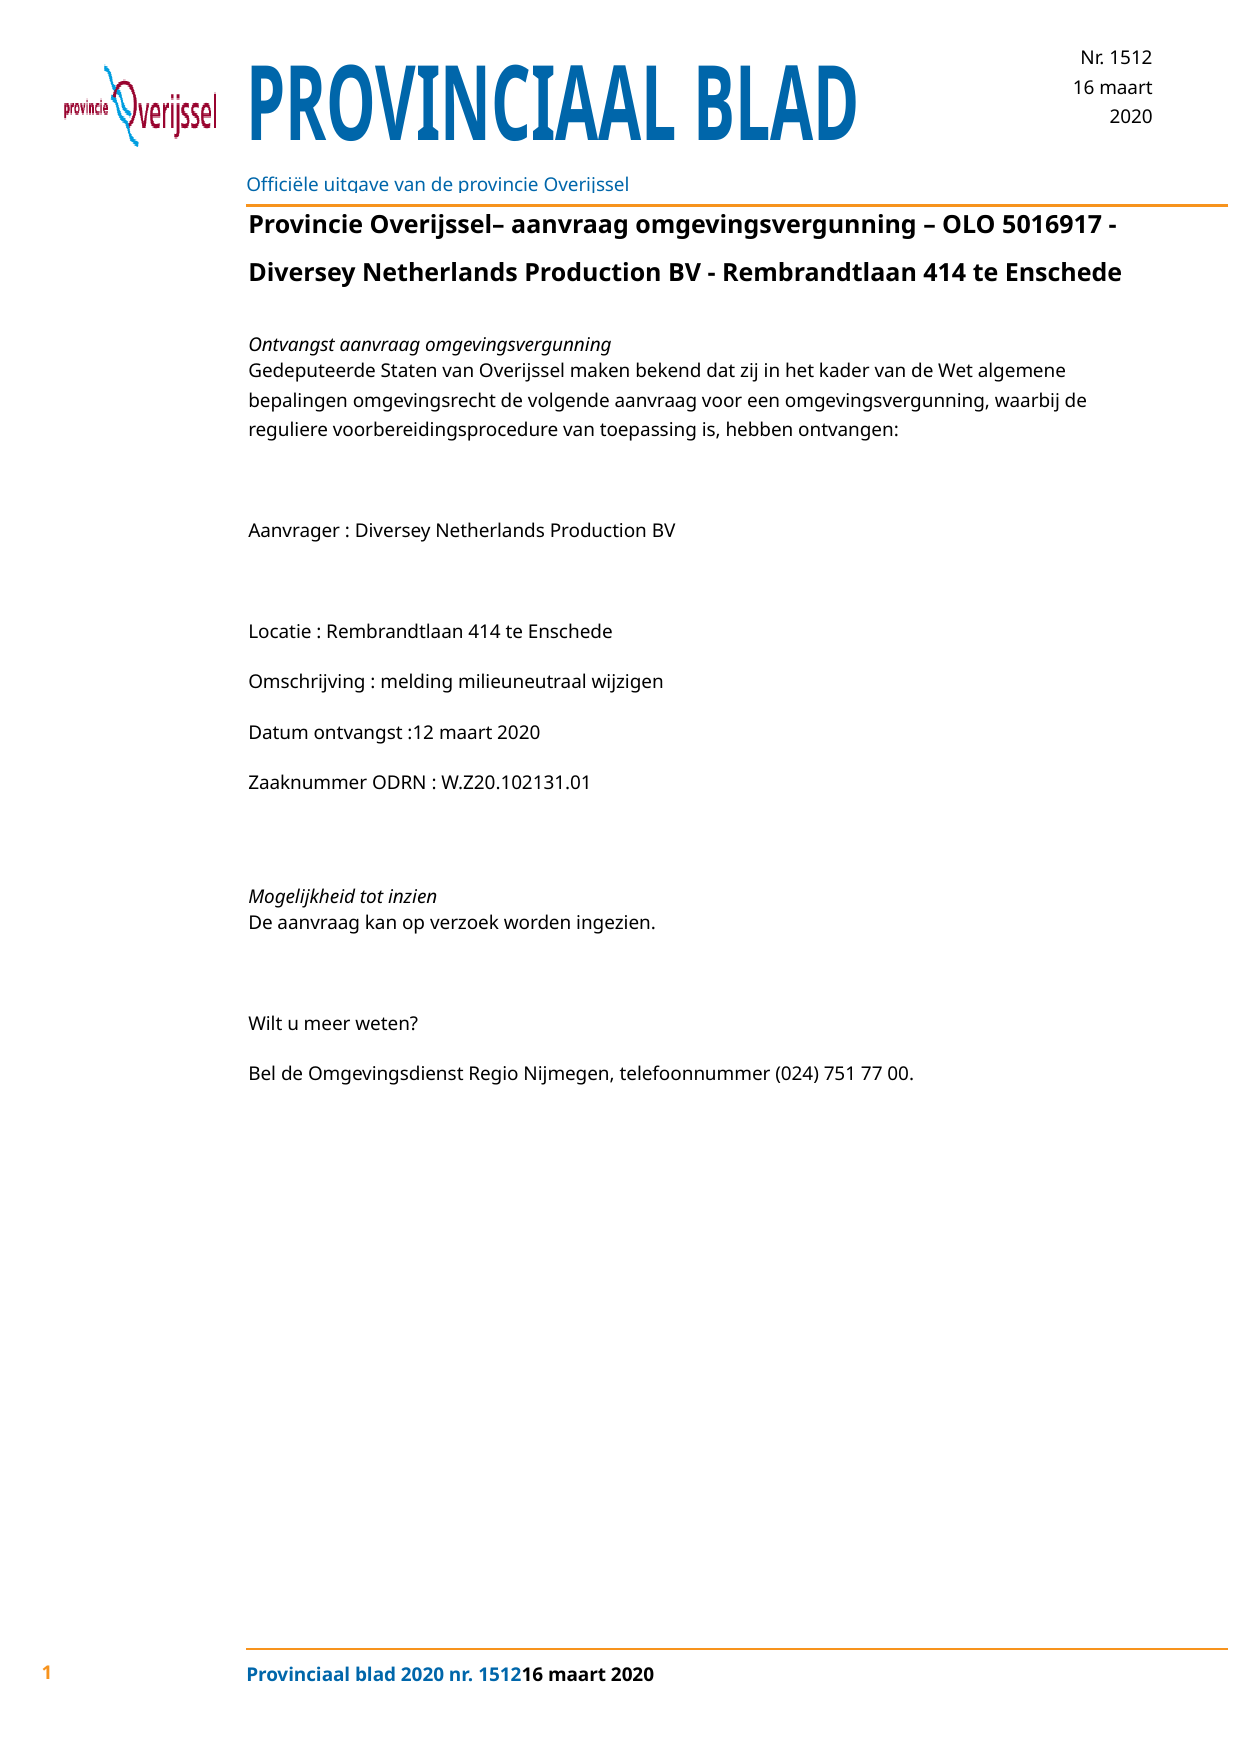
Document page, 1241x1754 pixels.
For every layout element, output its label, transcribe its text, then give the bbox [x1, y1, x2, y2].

text Locatie : Rembrandtlaan 414 te Enschede [248, 618, 1152, 644]
text Mogelijkheid tot inzien [248, 884, 1152, 909]
text Datum ontvangst :12 maart 2020 [248, 719, 1152, 744]
text Zaaknummer ODRN : W.Z20.102131.01 [248, 769, 1152, 795]
text Bel de Omgevingsdienst Regio Nijmegen, telefoonnummer (024) 751 77 00. [248, 1061, 1152, 1086]
text Provincie Overijssel– aanvraag omgevingsvergunning – OLO 5016917 - Diversey Netherlands Production BV - Rembrandtlaan 414 te Enschede [248, 207, 1152, 288]
text Wilt u meer weten? [248, 1010, 1152, 1036]
text Aanvrager : Diversey Netherlands Production BV [248, 517, 1152, 543]
text De aanvraag kan op verzoek worden ingezien. [248, 909, 1152, 935]
text Omschrijving : melding milieuneutraal wijzigen [248, 668, 1152, 694]
picture [41, 47, 231, 172]
text Gedeputeerde Staten van Overijssel maken bekend dat zij in het kader van de Wet algemene bepalingen omgevingsrecht de volgende aanvraag voor een omgevingsvergunning, waarbij de reguliere voorbereidingsprocedure van toepassing is, hebben ontvangen: [248, 357, 1152, 442]
text Ontvangst aanvraag omgevingsvergunning [248, 331, 1152, 357]
